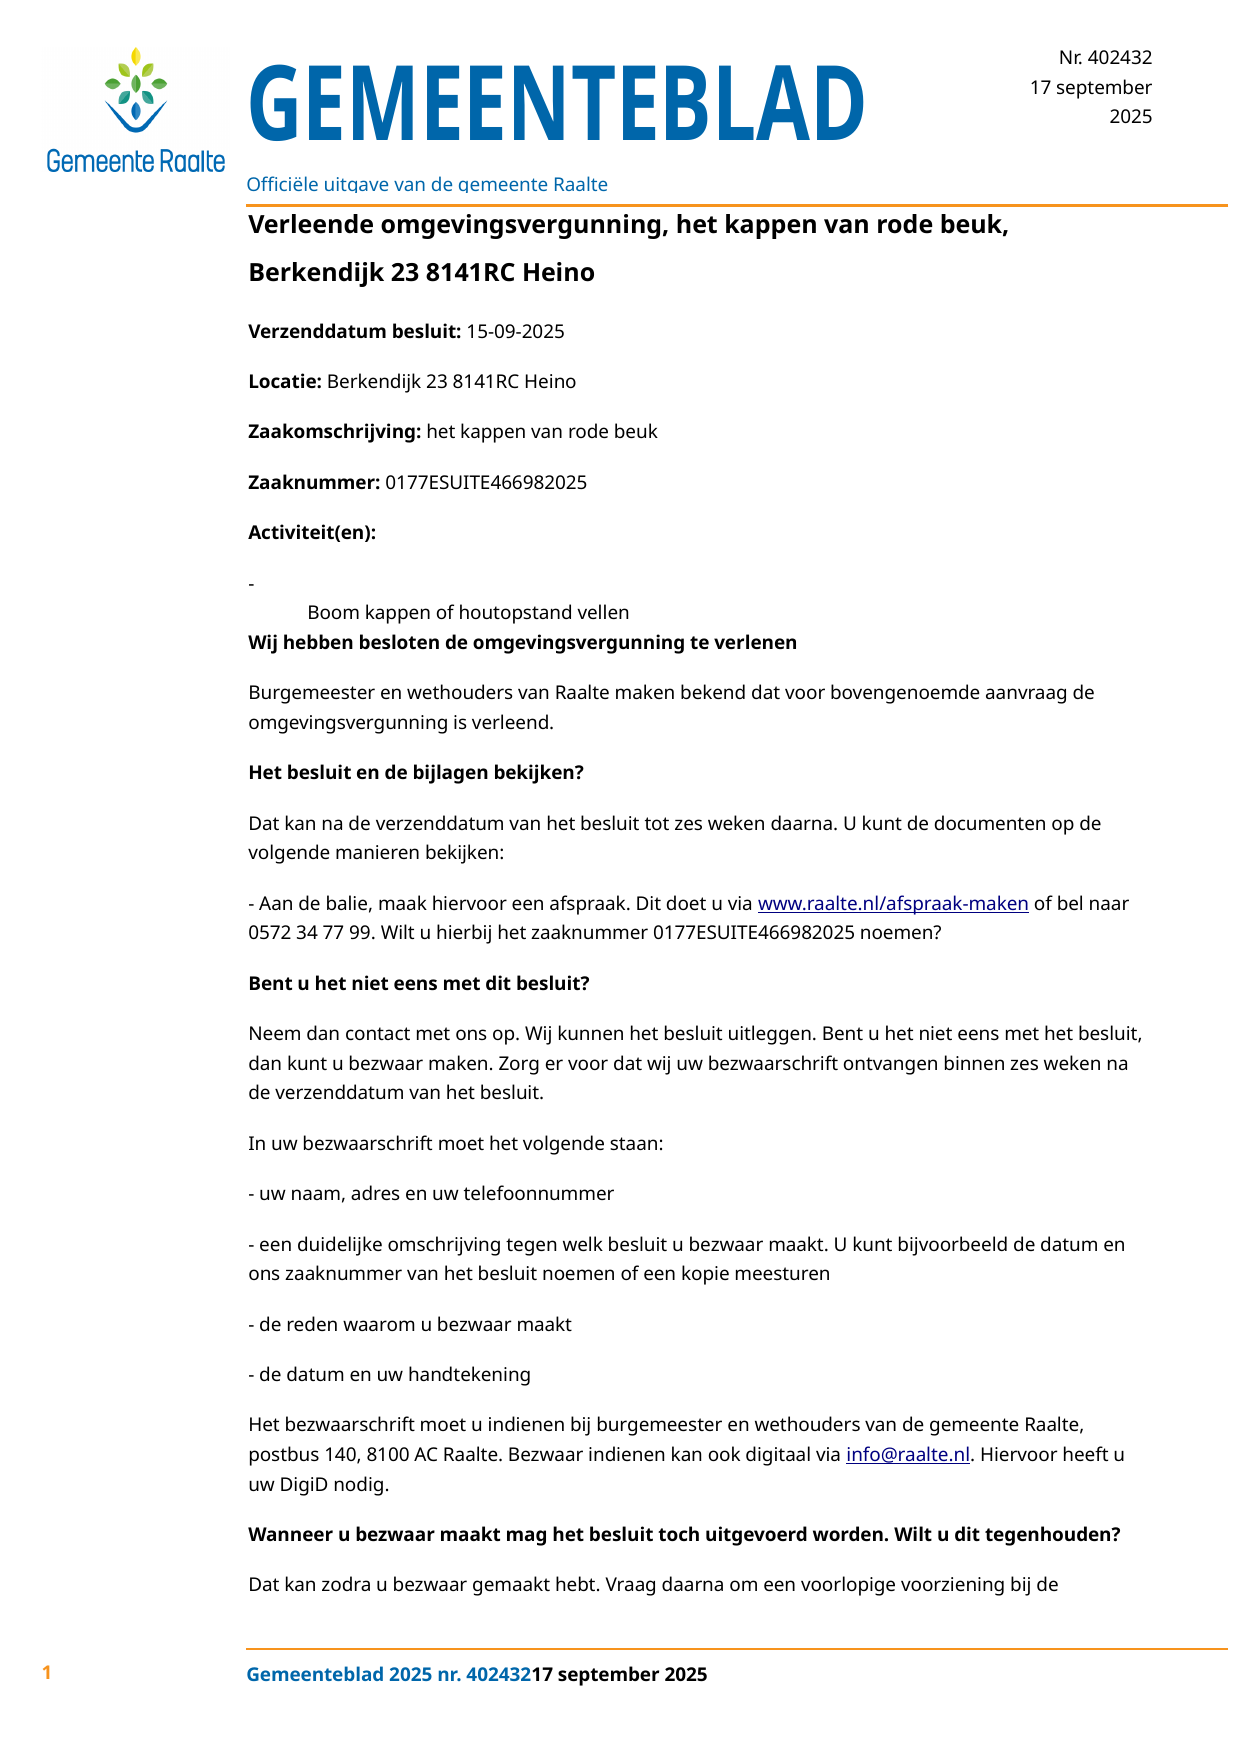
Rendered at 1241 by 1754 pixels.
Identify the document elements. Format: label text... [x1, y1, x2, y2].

text Bent u het niet eens met dit besluit? [248, 970, 1152, 996]
text In uw bezwaarschrift moet het volgende staan: [248, 1130, 1152, 1156]
text Activiteit(en): [248, 519, 1152, 545]
text Zaaknummer: 0177ESUITE466982025 [248, 469, 1152, 495]
text Wij hebben besloten de omgevingsvergunning te verlenen [248, 629, 1152, 655]
list Boom kappen of houtopstand vellen [248, 599, 1152, 625]
text - uw naam, adres en uw telefoonnummer [248, 1180, 1152, 1206]
text - Aan de balie, maak hiervoor een afspraak. Dit doet u via www.raalte.nl/afspraak-maken of bel naar 0572 34 77 99. Wilt u hierbij het zaaknummer 0177ESUITE466982025 noemen? [248, 890, 1152, 945]
text Dat kan na de verzenddatum van het besluit tot zes weken daarna. U kunt de documenten op de volgende manieren bekijken: [248, 810, 1152, 865]
text Zaakomschrijving: het kappen van rode beuk [248, 419, 1152, 444]
text Wanneer u bezwaar maakt mag het besluit toch uitgevoerd worden. Wilt u dit tegenhouden? [248, 1521, 1152, 1547]
picture [41, 47, 231, 172]
text Neem dan contact met ons op. Wij kunnen het besluit uitleggen. Bent u het niet eens met het besluit, dan kunt u bezwaar maken. Zorg er voor dat wij uw bezwaarschrift ontvangen binnen zes weken na de verzenddatum van het besluit. [248, 1020, 1152, 1105]
text Dat kan zodra u bezwaar gemaakt hebt. Vraag daarna om een voorlopige voorziening bij de [248, 1572, 1152, 1597]
text Het bezwaarschrift moet u indienen bij burgemeester en wethouders van de gemeente Raalte, postbus 140, 8100 AC Raalte. Bezwaar indienen kan ook digitaal via info@raalte.nl. Hiervoor heeft u uw DigiD nodig. [248, 1412, 1152, 1497]
text - een duidelijke omschrijving tegen welk besluit u bezwaar maakt. U kunt bijvoorbeeld de datum en ons zaaknummer van het besluit noemen of een kopie meesturen [248, 1231, 1152, 1286]
text Het besluit en de bijlagen bekijken? [248, 759, 1152, 785]
text - de reden waarom u bezwaar maakt [248, 1311, 1152, 1337]
text Burgemeester en wethouders van Raalte maken bekend dat voor bovengenoemde aanvraag de omgevingsvergunning is verleend. [248, 679, 1152, 735]
text Verzenddatum besluit: 15-09-2025 [248, 318, 1152, 344]
text Locatie: Berkendijk 23 8141RC Heino [248, 368, 1152, 394]
text Verleende omgevingsvergunning, het kappen van rode beuk, Berkendijk 23 8141RC Heino [248, 207, 1152, 288]
text - de datum en uw handtekening [248, 1361, 1152, 1387]
